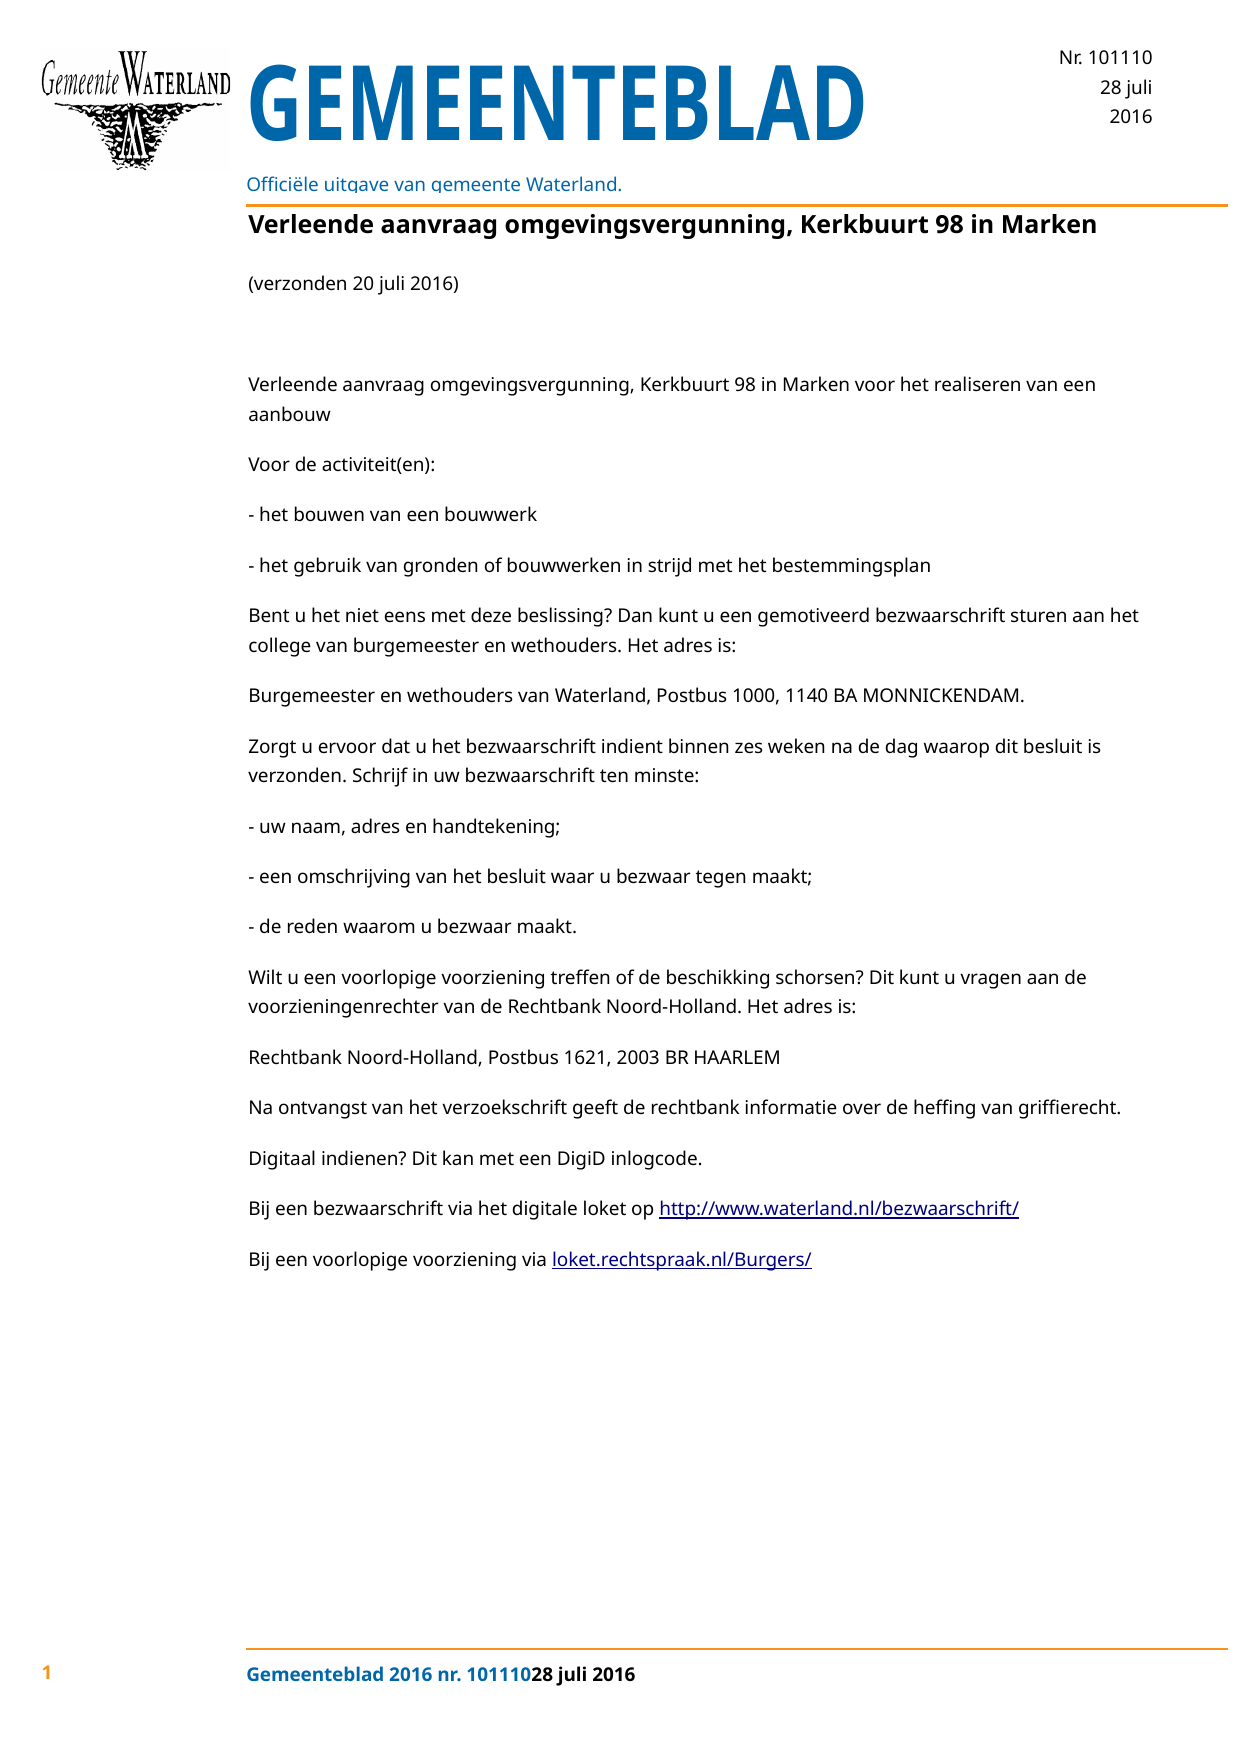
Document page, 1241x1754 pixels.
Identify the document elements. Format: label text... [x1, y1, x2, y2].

text Bij een bezwaarschrift via het digitale loket op http://www.waterland.nl/bezwaarschrift/ [248, 1195, 1152, 1221]
text - de reden waarom u bezwaar maakt. [248, 914, 1152, 939]
text - het bouwen van een bouwwerk [248, 502, 1152, 527]
text Zorgt u ervoor dat u het bezwaarschrift indient binnen zes weken na de dag waarop dit besluit is verzonden. Schrijf in uw bezwaarschrift ten minste: [248, 733, 1152, 788]
text - het gebruik van gronden of bouwwerken in strijd met het bestemmingsplan [248, 552, 1152, 578]
text Bent u het niet eens met deze beslissing? Dan kunt u een gemotiveerd bezwaarschrift sturen aan het college van burgemeester en wethouders. Het adres is: [248, 602, 1152, 658]
text - uw naam, adres en handtekening; [248, 813, 1152, 838]
picture [41, 47, 231, 172]
text (verzonden 20 juli 2016) [248, 270, 1152, 296]
text Voor de activiteit(en): [248, 451, 1152, 477]
text Rechtbank Noord-Holland, Postbus 1621, 2003 BR HAARLEM [248, 1044, 1152, 1070]
text Bij een voorlopige voorziening via loket.rechtspraak.nl/Burgers/ [248, 1246, 1152, 1271]
text Verleende aanvraag omgevingsvergunning, Kerkbuurt 98 in Marken [248, 207, 1152, 241]
text Wilt u een voorlopige voorziening treffen of de beschikking schorsen? Dit kunt u vragen aan de voorzieningenrechter van de Rechtbank Noord-Holland. Het adres is: [248, 964, 1152, 1019]
text - een omschrijving van het besluit waar u bezwaar tegen maakt; [248, 863, 1152, 889]
text Digitaal indienen? Dit kan met een DigiD inlogcode. [248, 1145, 1152, 1171]
text Na ontvangst van het verzoekschrift geeft de rechtbank informatie over de heffing van griffierecht. [248, 1094, 1152, 1120]
text Verleende aanvraag omgevingsvergunning, Kerkbuurt 98 in Marken voor het realiseren van een aanbouw [248, 371, 1152, 426]
text Burgemeester en wethouders van Waterland, Postbus 1000, 1140 BA MONNICKENDAM. [248, 682, 1152, 708]
